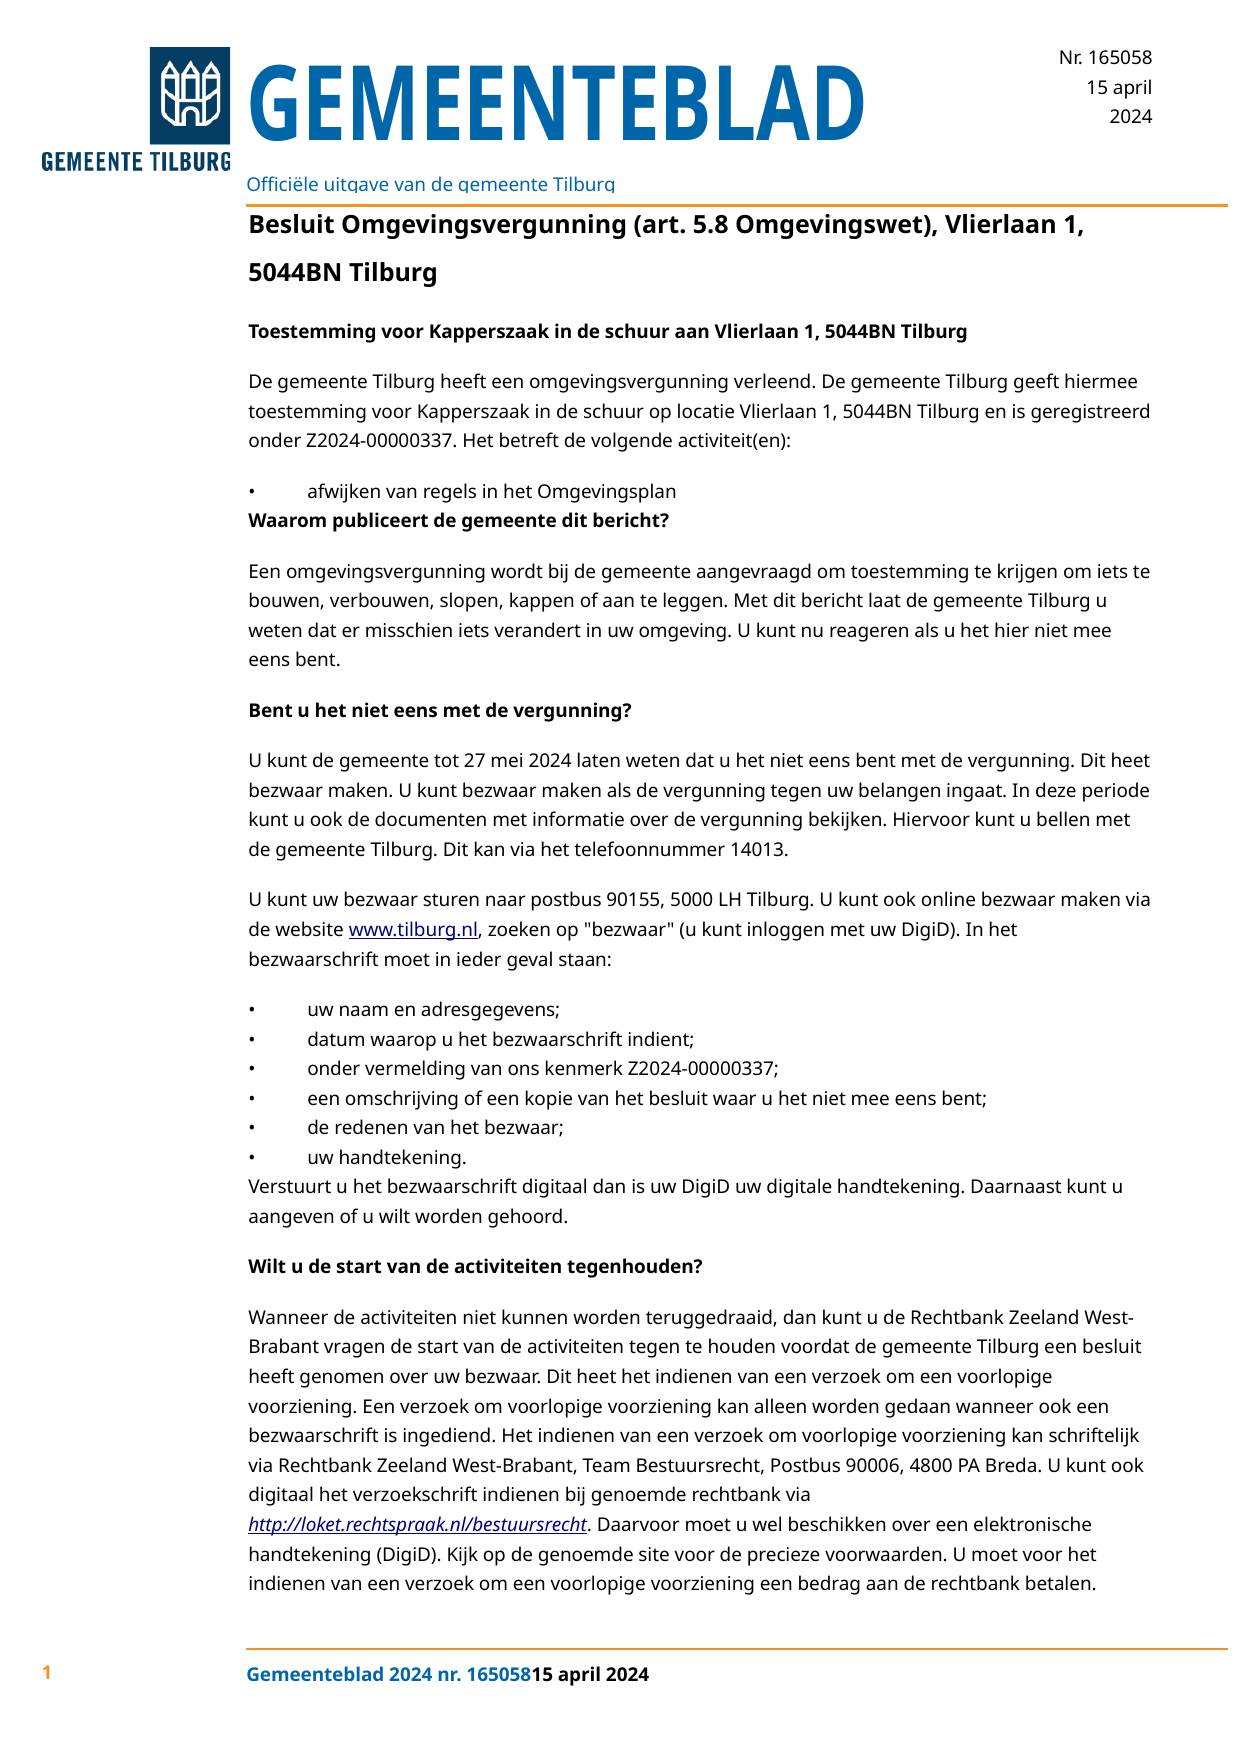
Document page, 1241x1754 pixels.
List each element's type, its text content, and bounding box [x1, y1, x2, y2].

text Een omgevingsvergunning wordt bij de gemeente aangevraagd om toestemming te krijgen om iets te bouwen, verbouwen, slopen, kappen of aan te leggen. Met dit bericht laat de gemeente Tilburg u weten dat er misschien iets verandert in uw omgeving. U kunt nu reageren als u het hier niet mee eens bent. [248, 558, 1152, 672]
list uw handtekening. [248, 1144, 1152, 1170]
list uw naam en adresgegevens; [248, 996, 1152, 1022]
list afwijken van regels in het Omgevingsplan [248, 478, 1152, 504]
text Bent u het niet eens met de vergunning? [248, 697, 1152, 723]
list een omschrijving of een kopie van het besluit waar u het niet mee eens bent; [248, 1085, 1152, 1111]
list datum waarop u het bezwaarschrift indient; [248, 1026, 1152, 1052]
text U kunt de gemeente tot 27 mei 2024 laten weten dat u het niet eens bent met de vergunning. Dit heet bezwaar maken. U kunt bezwaar maken als de vergunning tegen uw belangen ingaat. In deze periode kunt u ook de documenten met informatie over de vergunning bekijken. Hiervoor kunt u bellen met de gemeente Tilburg. Dit kan via het telefoonnummer 14013. [248, 747, 1152, 862]
text U kunt uw bezwaar sturen naar postbus 90155, 5000 LH Tilburg. U kunt ook online bezwaar maken via de website www.tilburg.nl, zoeken op "bezwaar" (u kunt inloggen met uw DigiD). In het bezwaarschrift moet in ieder geval staan: [248, 887, 1152, 972]
text Waarom publiceert de gemeente dit bericht? [248, 507, 1152, 533]
text Toestemming voor Kapperszaak in de schuur aan Vlierlaan 1, 5044BN Tilburg [248, 318, 1152, 344]
list onder vermelding van ons kenmerk Z2024-00000337; [248, 1055, 1152, 1081]
picture [41, 47, 231, 172]
text Wilt u de start van de activiteiten tegenhouden? [248, 1254, 1152, 1279]
text Verstuurt u het bezwaarschrift digitaal dan is uw DigiD uw digitale handtekening. Daarnaast kunt u aangeven of u wilt worden gehoord. [248, 1174, 1152, 1229]
text Besluit Omgevingsvergunning (art. 5.8 Omgevingswet), Vlierlaan 1, 5044BN Tilburg [248, 207, 1152, 288]
text De gemeente Tilburg heeft een omgevingsvergunning verleend. De gemeente Tilburg geeft hiermee toestemming voor Kapperszaak in de schuur op locatie Vlierlaan 1, 5044BN Tilburg en is geregistreerd onder Z2024-00000337. Het betreft de volgende activiteit(en): [248, 368, 1152, 453]
text Wanneer de activiteiten niet kunnen worden teruggedraaid, dan kunt u de Rechtbank Zeeland West-Brabant vragen de start van de activiteiten tegen te houden voordat de gemeente Tilburg een besluit heeft genomen over uw bezwaar. Dit heet het indienen van een verzoek om een voorlopige voorziening. Een verzoek om voorlopige voorziening kan alleen worden gedaan wanneer ook een bezwaarschrift is ingediend. Het indienen van een verzoek om voorlopige voorziening kan schriftelijk via Rechtbank Zeeland West-Brabant, Team Bestuursrecht, Postbus 90006, 4800 PA Breda. U kunt ook digitaal het verzoekschrift indienen bij genoemde rechtbank via http://loket.rechtspraak.nl/bestuursrecht. Daarvoor moet u wel beschikken over een elektronische handtekening (DigiD). Kijk op de genoemde site voor de precieze voorwaarden. U moet voor het indienen van een verzoek om een voorlopige voorziening een bedrag aan de rechtbank betalen. [248, 1304, 1152, 1596]
list de redenen van het bezwaar; [248, 1114, 1152, 1140]
